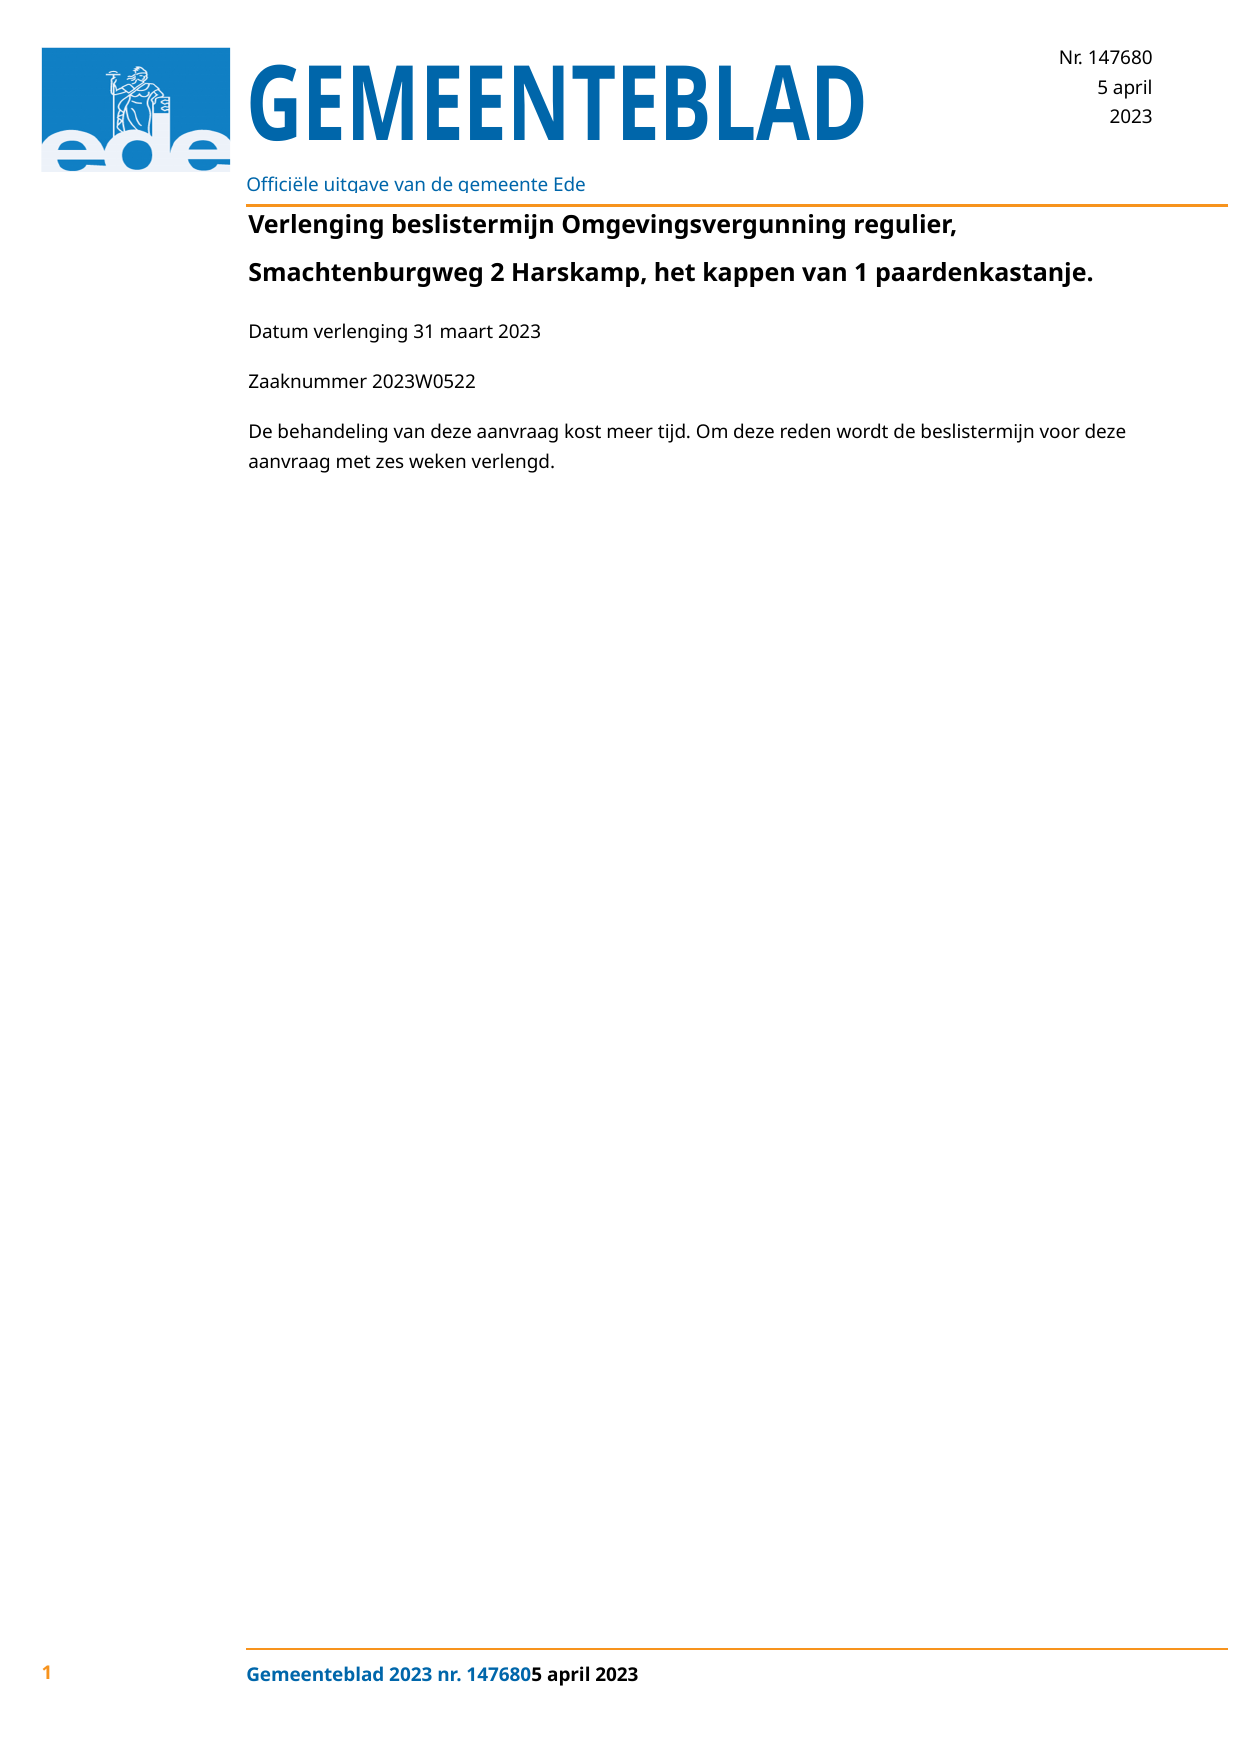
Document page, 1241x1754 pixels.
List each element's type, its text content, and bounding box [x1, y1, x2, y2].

picture [41, 47, 231, 172]
text Zaaknummer 2023W0522 [248, 368, 1152, 394]
text De behandeling van deze aanvraag kost meer tijd. Om deze reden wordt de beslistermijn voor deze aanvraag met zes weken verlengd. [248, 419, 1152, 474]
text Datum verlenging 31 maart 2023 [248, 318, 1152, 344]
text Verlenging beslistermijn Omgevingsvergunning regulier, Smachtenburgweg 2 Harskamp, het kappen van 1 paardenkastanje. [248, 207, 1152, 288]
